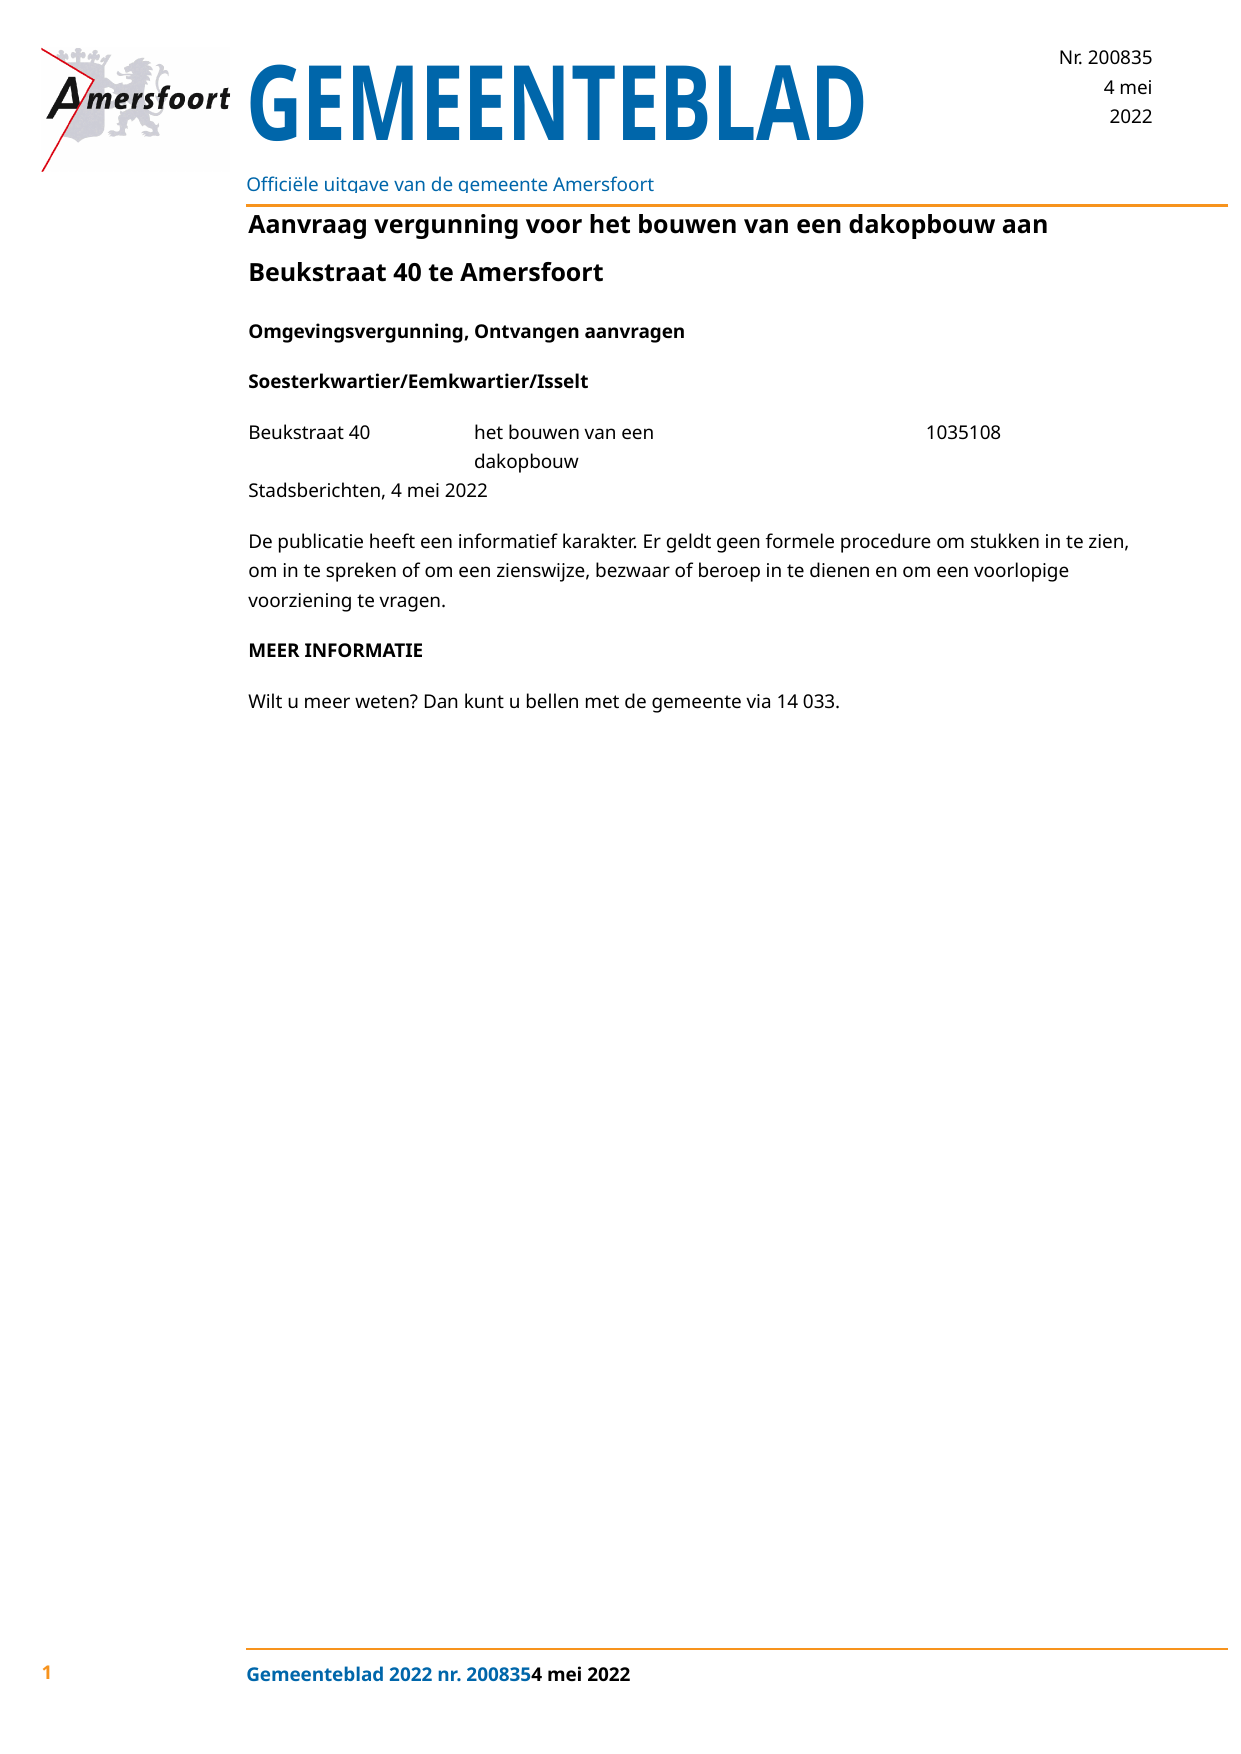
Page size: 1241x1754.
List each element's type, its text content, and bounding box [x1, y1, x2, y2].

text Wilt u meer weten? Dan kunt u bellen met de gemeente via 14 033. [248, 688, 1152, 713]
text Omgevingsvergunning, Ontvangen aanvragen [248, 318, 1152, 344]
text MEER INFORMATIE [248, 637, 1152, 663]
text Stadsberichten, 4 mei 2022 [248, 477, 1152, 503]
text De publicatie heeft een informatief karakter. Er geldt geen formele procedure om stukken in te zien, om in te spreken of om een zienswijze, bezwaar of beroep in te dienen en om een voorlopige voorziening te vragen. [248, 528, 1152, 613]
table_header 1035108 [926, 419, 1152, 474]
table_header het bouwen van een dakopbouw [474, 419, 700, 474]
text Aanvraag vergunning voor het bouwen van een dakopbouw aan Beukstraat 40 te Amersfoort [248, 207, 1152, 288]
table_header [700, 419, 926, 474]
picture [41, 47, 231, 172]
text Soesterkwartier/Eemkwartier/Isselt [248, 368, 1152, 394]
table_header Beukstraat 40 [248, 419, 474, 474]
